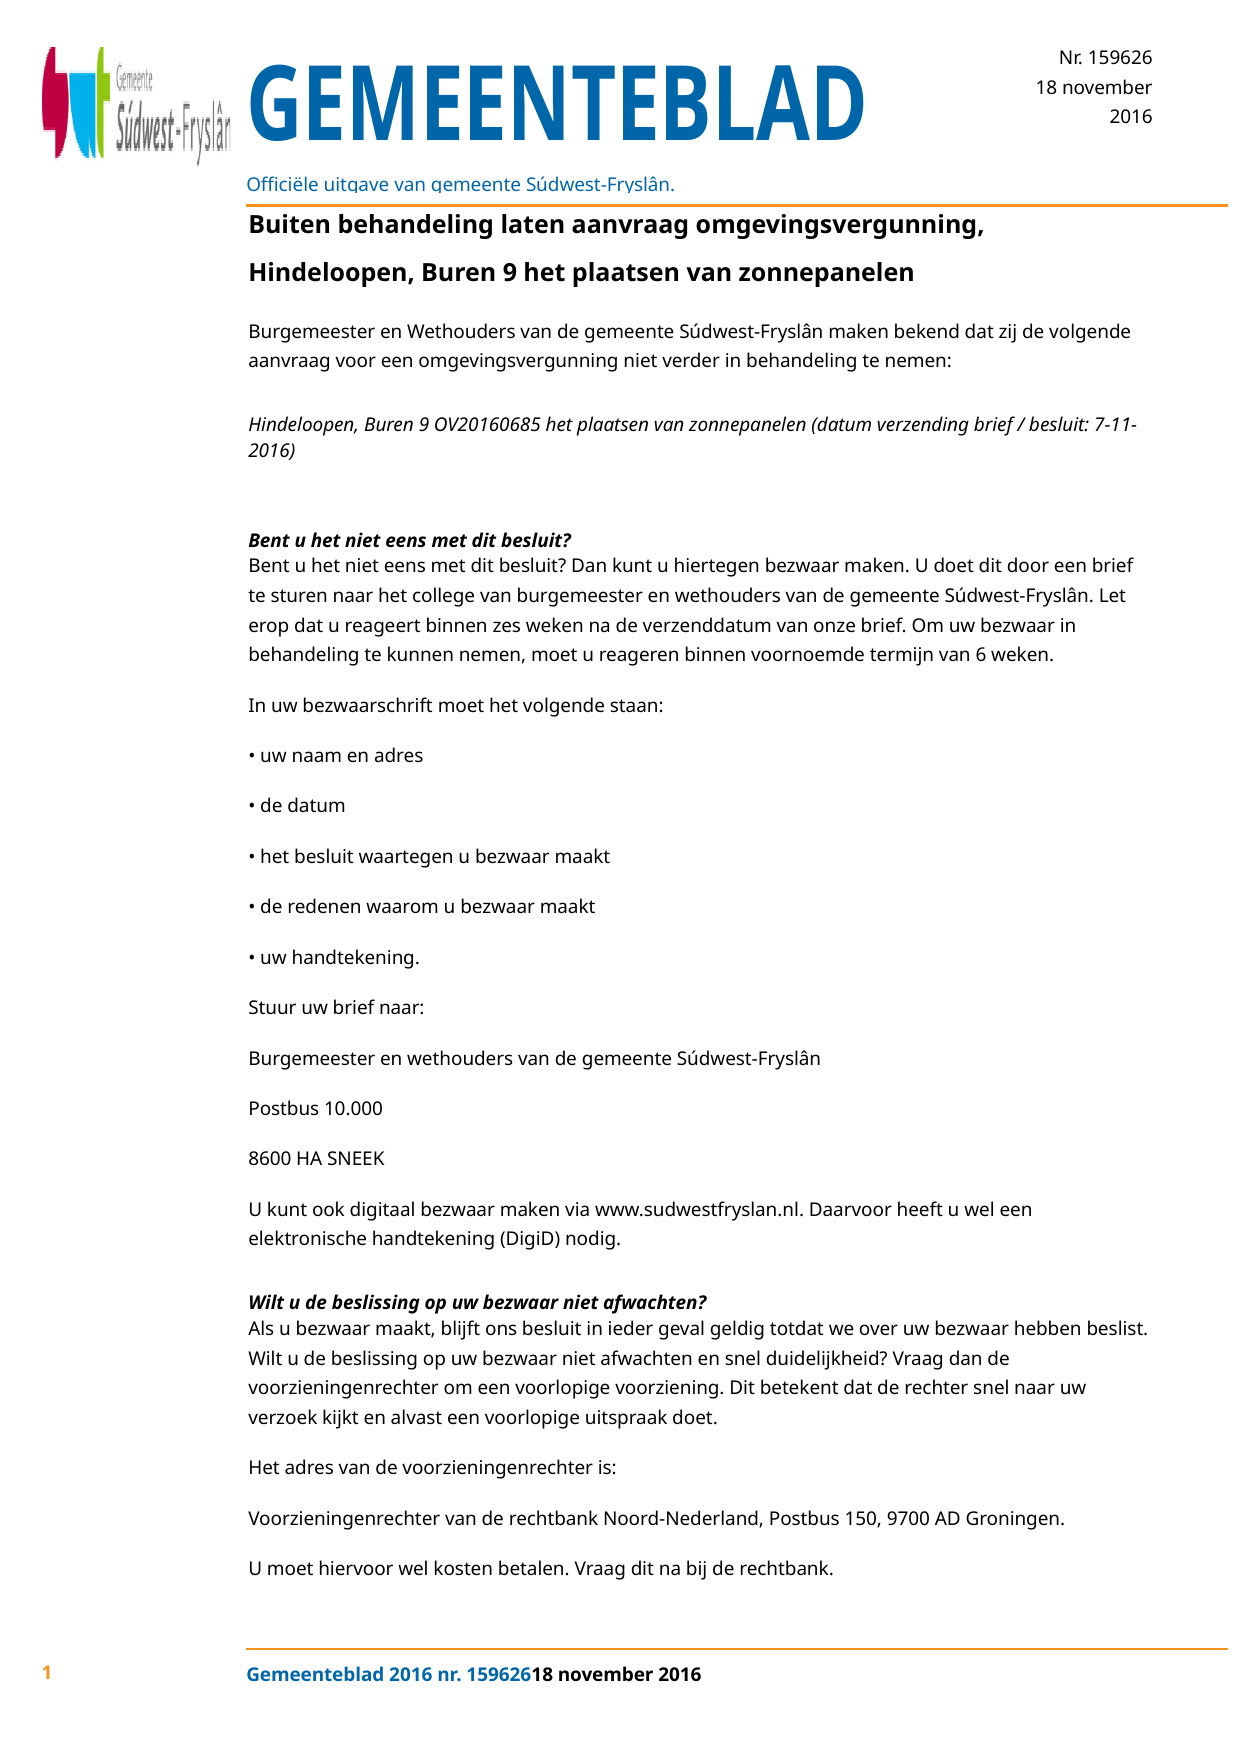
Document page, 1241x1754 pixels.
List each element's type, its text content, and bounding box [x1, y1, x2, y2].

text U kunt ook digitaal bezwaar maken via www.sudwestfryslan.nl. Daarvoor heeft u wel een elektronische handtekening (DigiD) nodig. [248, 1196, 1152, 1251]
text Postbus 10.000 [248, 1095, 1152, 1121]
text Buiten behandeling laten aanvraag omgevingsvergunning, Hindeloopen, Buren 9 het plaatsen van zonnepanelen [248, 207, 1152, 288]
text • de datum [248, 793, 1152, 818]
text Burgemeester en Wethouders van de gemeente Súdwest-Fryslân maken bekend dat zij de volgende aanvraag voor een omgevingsvergunning niet verder in behandeling te nemen: [248, 318, 1152, 373]
text In uw bezwaarschrift moet het volgende staan: [248, 692, 1152, 717]
text Wilt u de beslissing op uw bezwaar niet afwachten? [248, 1289, 1152, 1315]
text Burgemeester en wethouders van de gemeente Súdwest-Fryslân [248, 1045, 1152, 1070]
text • uw handtekening. [248, 944, 1152, 969]
text • uw naam en adres [248, 742, 1152, 768]
text • de redenen waarom u bezwaar maakt [248, 893, 1152, 919]
text Als u bezwaar maakt, blijft ons besluit in ieder geval geldig totdat we over uw bezwaar hebben beslist. Wilt u de beslissing op uw bezwaar niet afwachten en snel duidelijkheid? Vraag dan de voorzieningenrechter om een voorlopige voorziening. Dit betekent dat de rechter snel naar uw verzoek kijkt en alvast een voorlopige uitspraak doet. [248, 1315, 1152, 1430]
text Voorzieningenrechter van de rechtbank Noord-Nederland, Postbus 150, 9700 AD Groningen. [248, 1505, 1152, 1531]
text U moet hiervoor wel kosten betalen. Vraag dit na bij de rechtbank. [248, 1555, 1152, 1581]
text • het besluit waartegen u bezwaar maakt [248, 843, 1152, 869]
text Hindeloopen, Buren 9 OV20160685 het plaatsen van zonnepanelen (datum verzending brief / besluit: 7-11-2016) [248, 411, 1152, 463]
text Bent u het niet eens met dit besluit? Dan kunt u hiertegen bezwaar maken. U doet dit door een brief te sturen naar het college van burgemeester en wethouders van de gemeente Súdwest-Fryslân. Let erop dat u reageert binnen zes weken na de verzenddatum van onze brief. Om uw bezwaar in behandeling te kunnen nemen, moet u reageren binnen voornoemde termijn van 6 weken. [248, 553, 1152, 667]
text Bent u het niet eens met dit besluit? [248, 527, 1152, 553]
picture [41, 47, 231, 172]
text 8600 HA SNEEK [248, 1146, 1152, 1171]
text Het adres van de voorzieningenrechter is: [248, 1454, 1152, 1480]
text Stuur uw brief naar: [248, 994, 1152, 1020]
